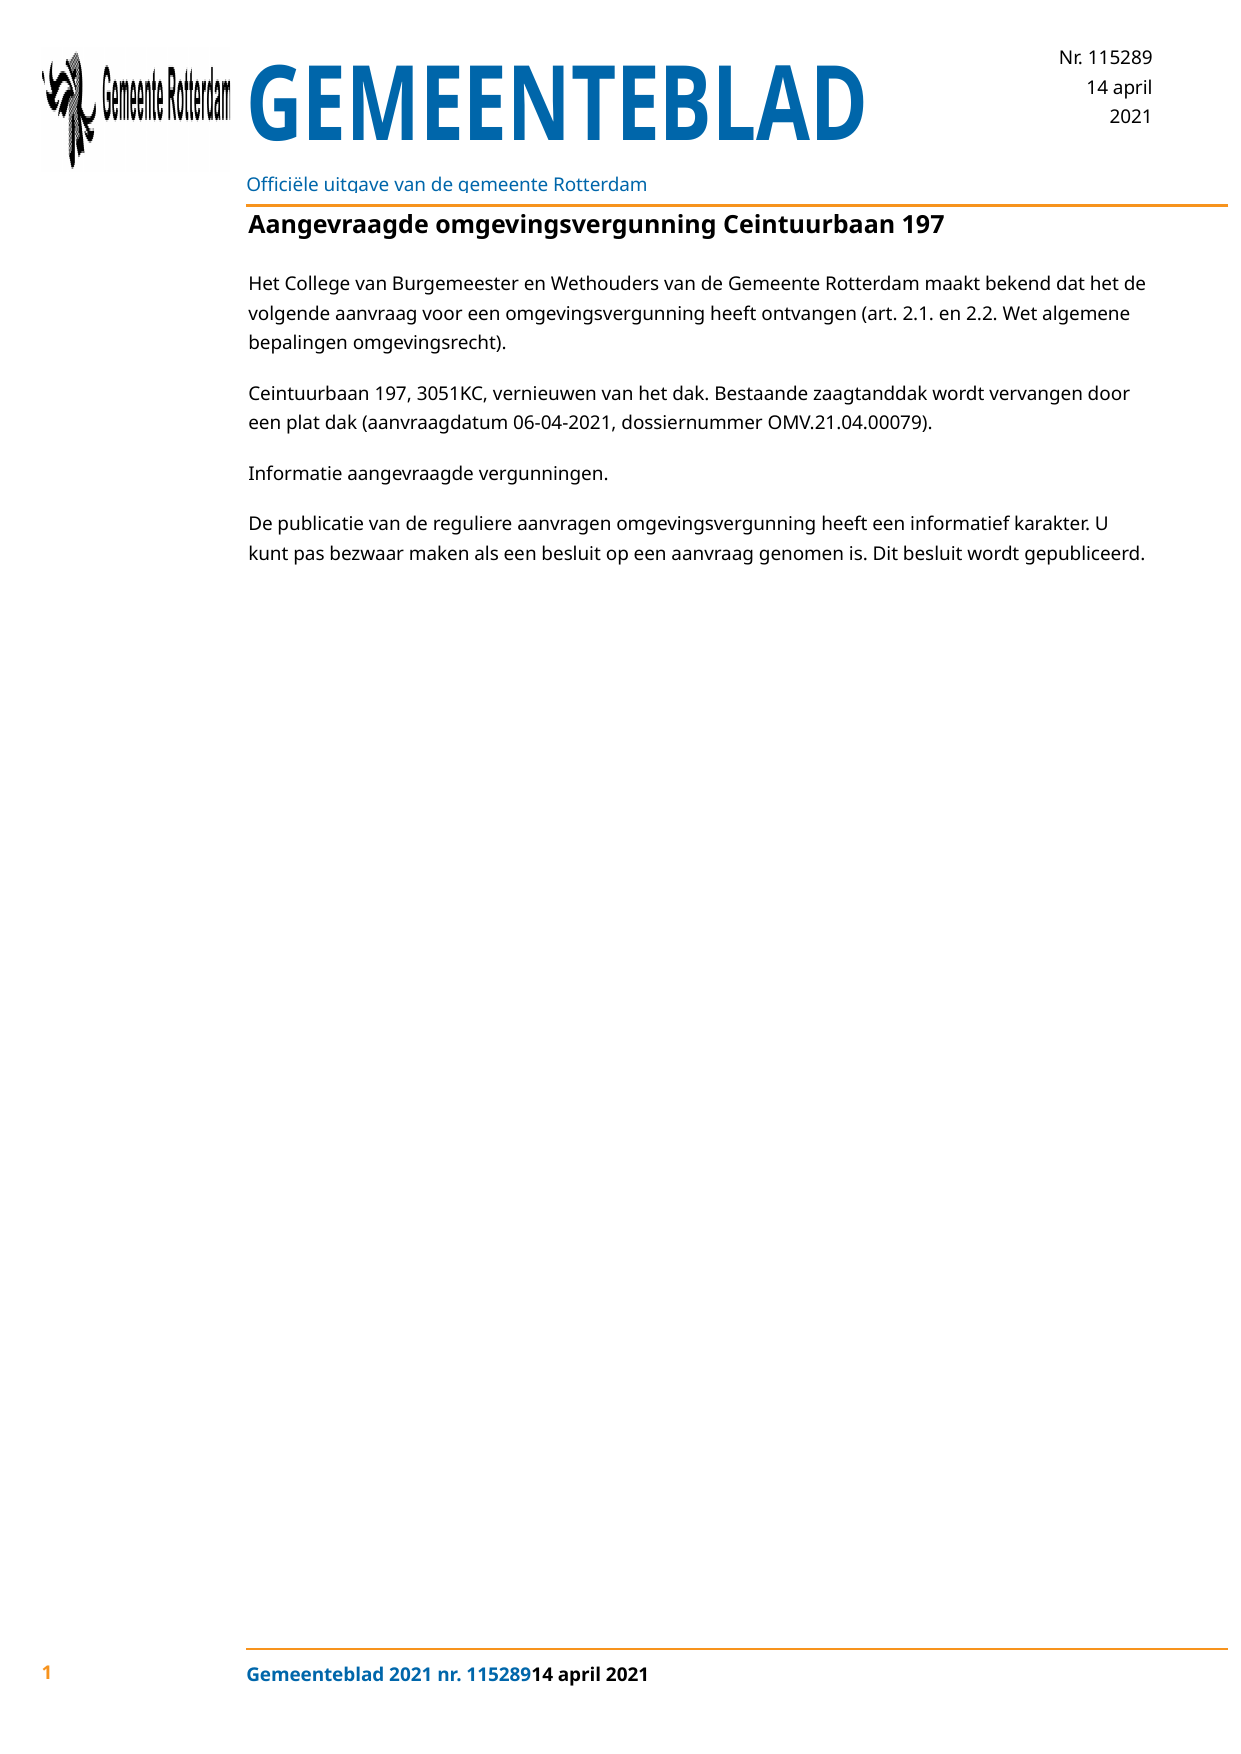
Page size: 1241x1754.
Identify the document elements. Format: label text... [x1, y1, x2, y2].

text Het College van Burgemeester en Wethouders van de Gemeente Rotterdam maakt bekend dat het de volgende aanvraag voor een omgevingsvergunning heeft ontvangen (art. 2.1. en 2.2. Wet algemene bepalingen omgevingsrecht). [248, 270, 1152, 355]
text Ceintuurbaan 197, 3051KC, vernieuwen van het dak. Bestaande zaagtanddak wordt vervangen door een plat dak (aanvraagdatum 06-04-2021, dossiernummer OMV.21.04.00079). [248, 380, 1152, 435]
picture [41, 47, 231, 172]
text Aangevraagde omgevingsvergunning Ceintuurbaan 197 [248, 207, 1152, 241]
text Informatie aangevraagde vergunningen. [248, 460, 1152, 486]
text De publicatie van de reguliere aanvragen omgevingsvergunning heeft een informatief karakter. U kunt pas bezwaar maken als een besluit op een aanvraag genomen is. Dit besluit wordt gepubliceerd. [248, 510, 1152, 566]
